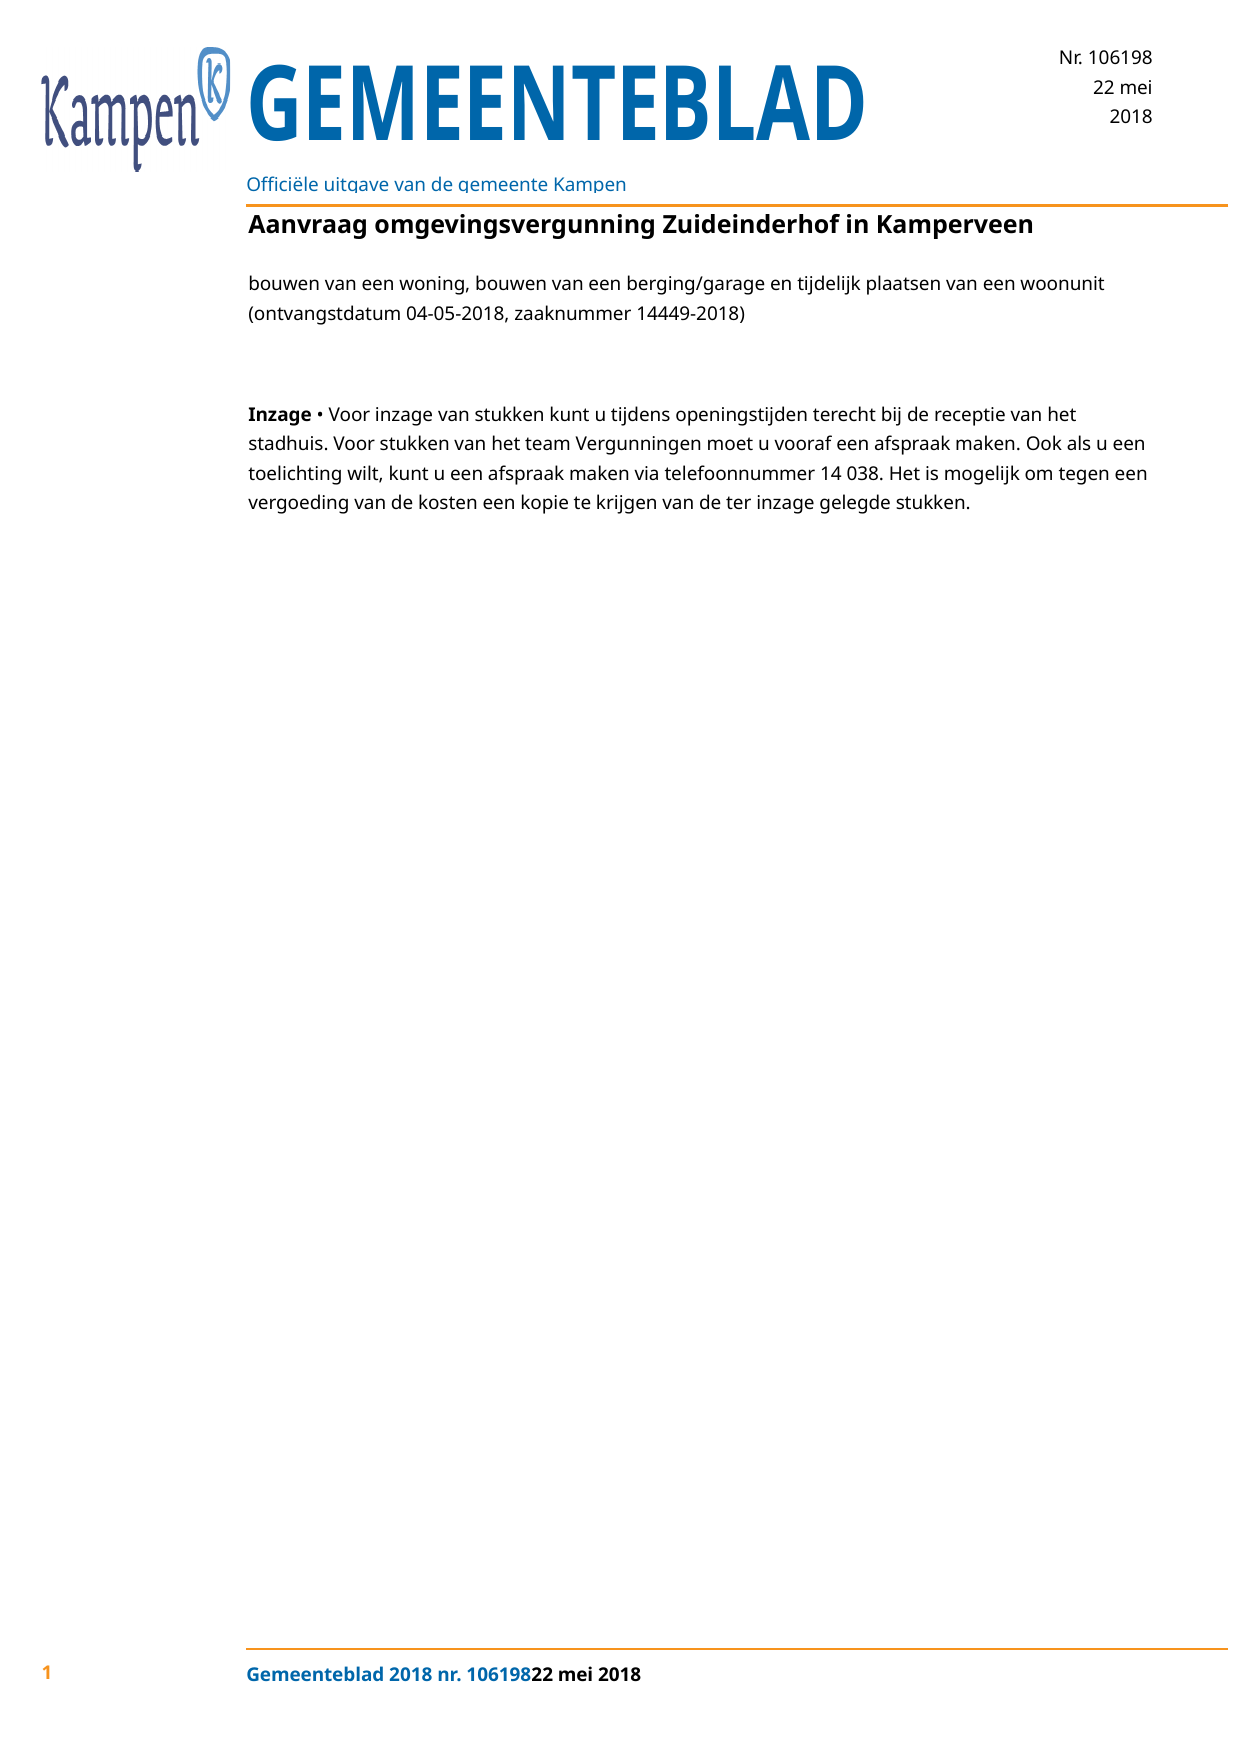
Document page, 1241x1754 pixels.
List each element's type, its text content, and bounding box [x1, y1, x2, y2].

text Aanvraag omgevingsvergunning Zuideinderhof in Kamperveen [248, 207, 1152, 241]
text Inzage • Voor inzage van stukken kunt u tijdens openingstijden terecht bij de receptie van het stadhuis. Voor stukken van het team Vergunningen moet u vooraf een afspraak maken. Ook als u een toelichting wilt, kunt u een afspraak maken via telefoonnummer 14 038. Het is mogelijk om tegen een vergoeding van de kosten een kopie te krijgen van de ter inzage gelegde stukken. [248, 401, 1152, 515]
picture [41, 47, 231, 172]
text bouwen van een woning, bouwen van een berging/garage en tijdelijk plaatsen van een woonunit (ontvangstdatum 04-05-2018, zaaknummer 14449-2018) [248, 270, 1152, 326]
